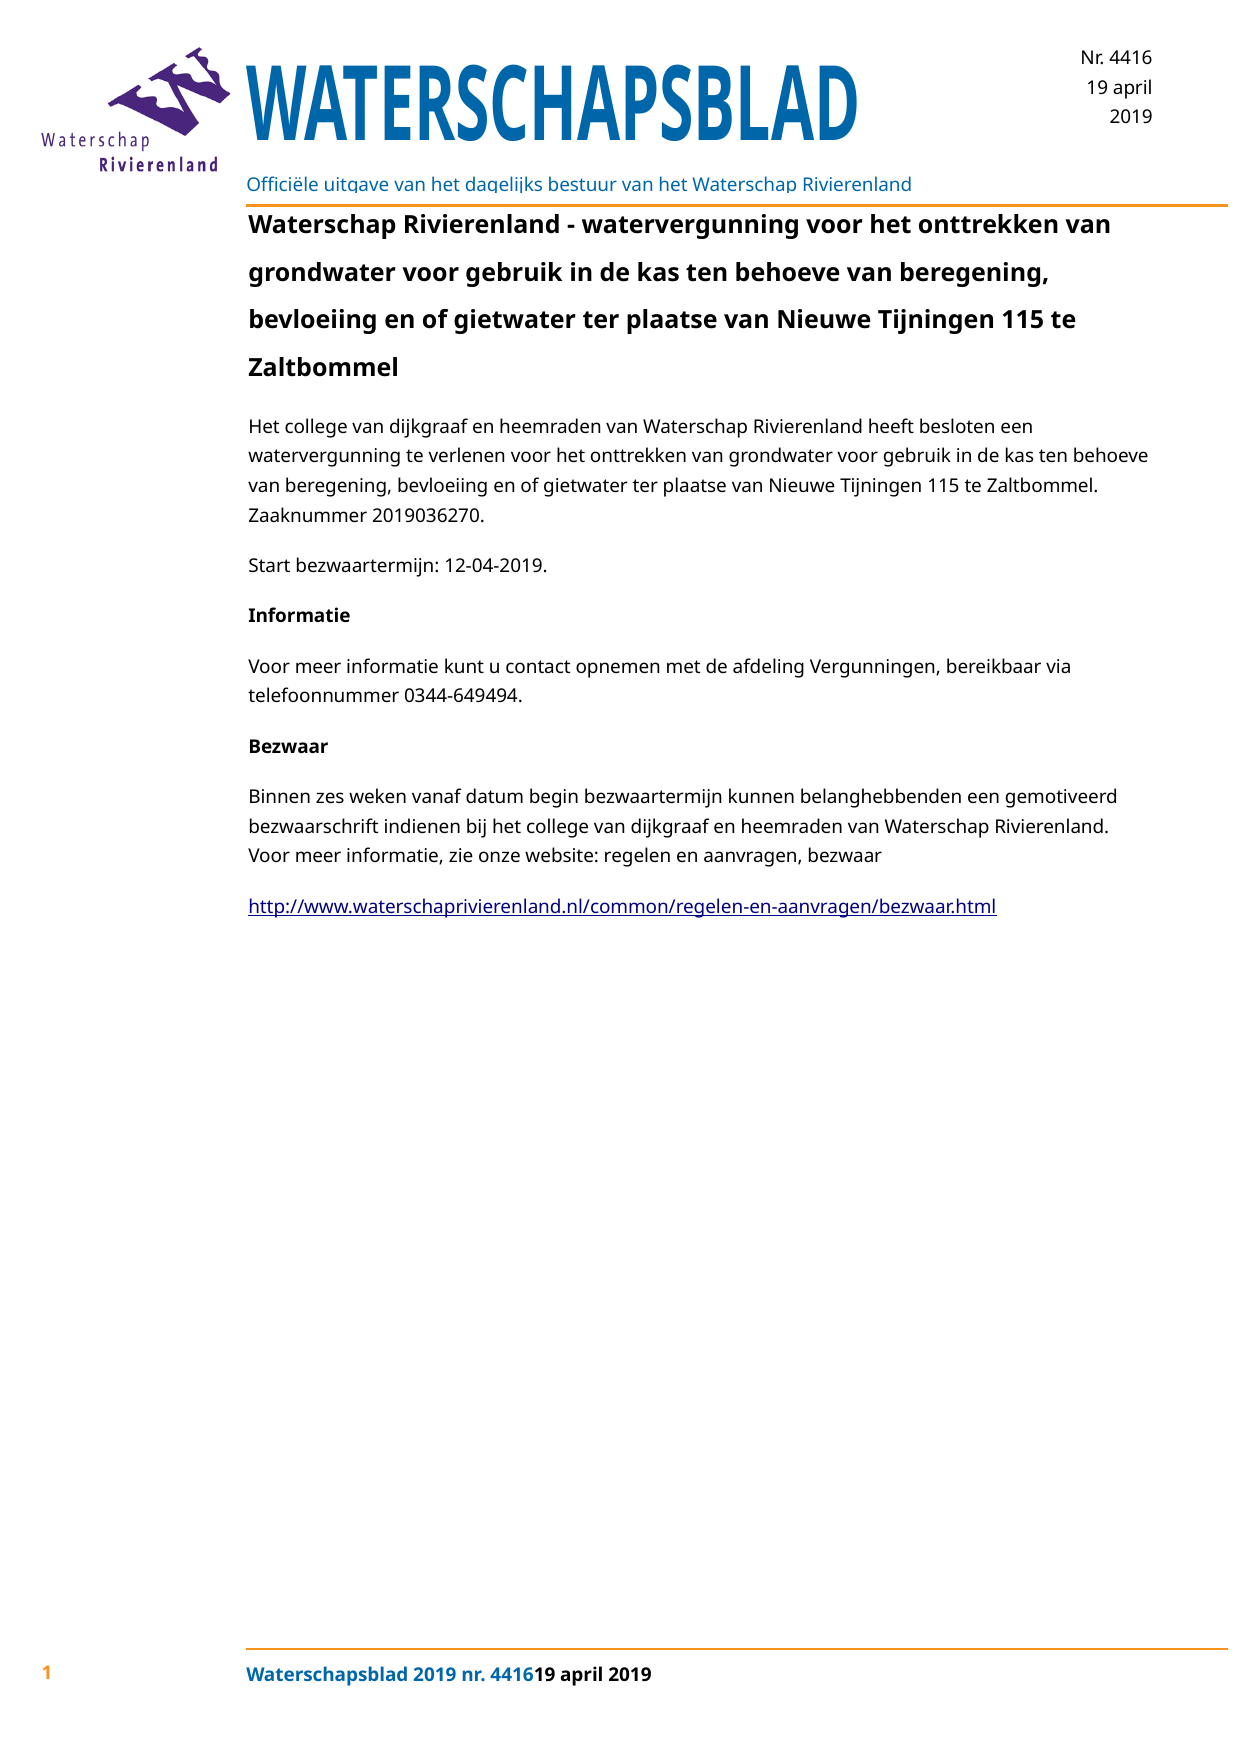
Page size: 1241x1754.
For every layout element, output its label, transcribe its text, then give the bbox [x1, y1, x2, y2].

text Start bezwaartermijn: 12-04-2019. [248, 552, 1152, 578]
text Voor meer informatie kunt u contact opnemen met de afdeling Vergunningen, bereikbaar via telefoonnummer 0344-649494. [248, 653, 1152, 708]
text Het college van dijkgraaf en heemraden van Waterschap Rivierenland heeft besloten een watervergunning te verlenen voor het onttrekken van grondwater voor gebruik in de kas ten behoeve van beregening, bevloeiing en of gietwater ter plaatse van Nieuwe Tijningen 115 te Zaltbommel. Zaaknummer 2019036270. [248, 413, 1152, 528]
text Waterschap Rivierenland - watervergunning voor het onttrekken van grondwater voor gebruik in de kas ten behoeve van beregening, bevloeiing en of gietwater ter plaatse van Nieuwe Tijningen 115 te Zaltbommel [248, 207, 1152, 384]
text http://www.waterschaprivierenland.nl/common/regelen-en-aanvragen/bezwaar.html [248, 893, 1152, 919]
text Binnen zes weken vanaf datum begin bezwaartermijn kunnen belanghebbenden een gemotiveerd bezwaarschrift indienen bij het college van dijkgraaf en heemraden van Waterschap Rivierenland. Voor meer informatie, zie onze website: regelen en aanvragen, bezwaar [248, 783, 1152, 868]
text Bezwaar [248, 733, 1152, 759]
text Informatie [248, 603, 1152, 628]
picture [41, 47, 231, 172]
